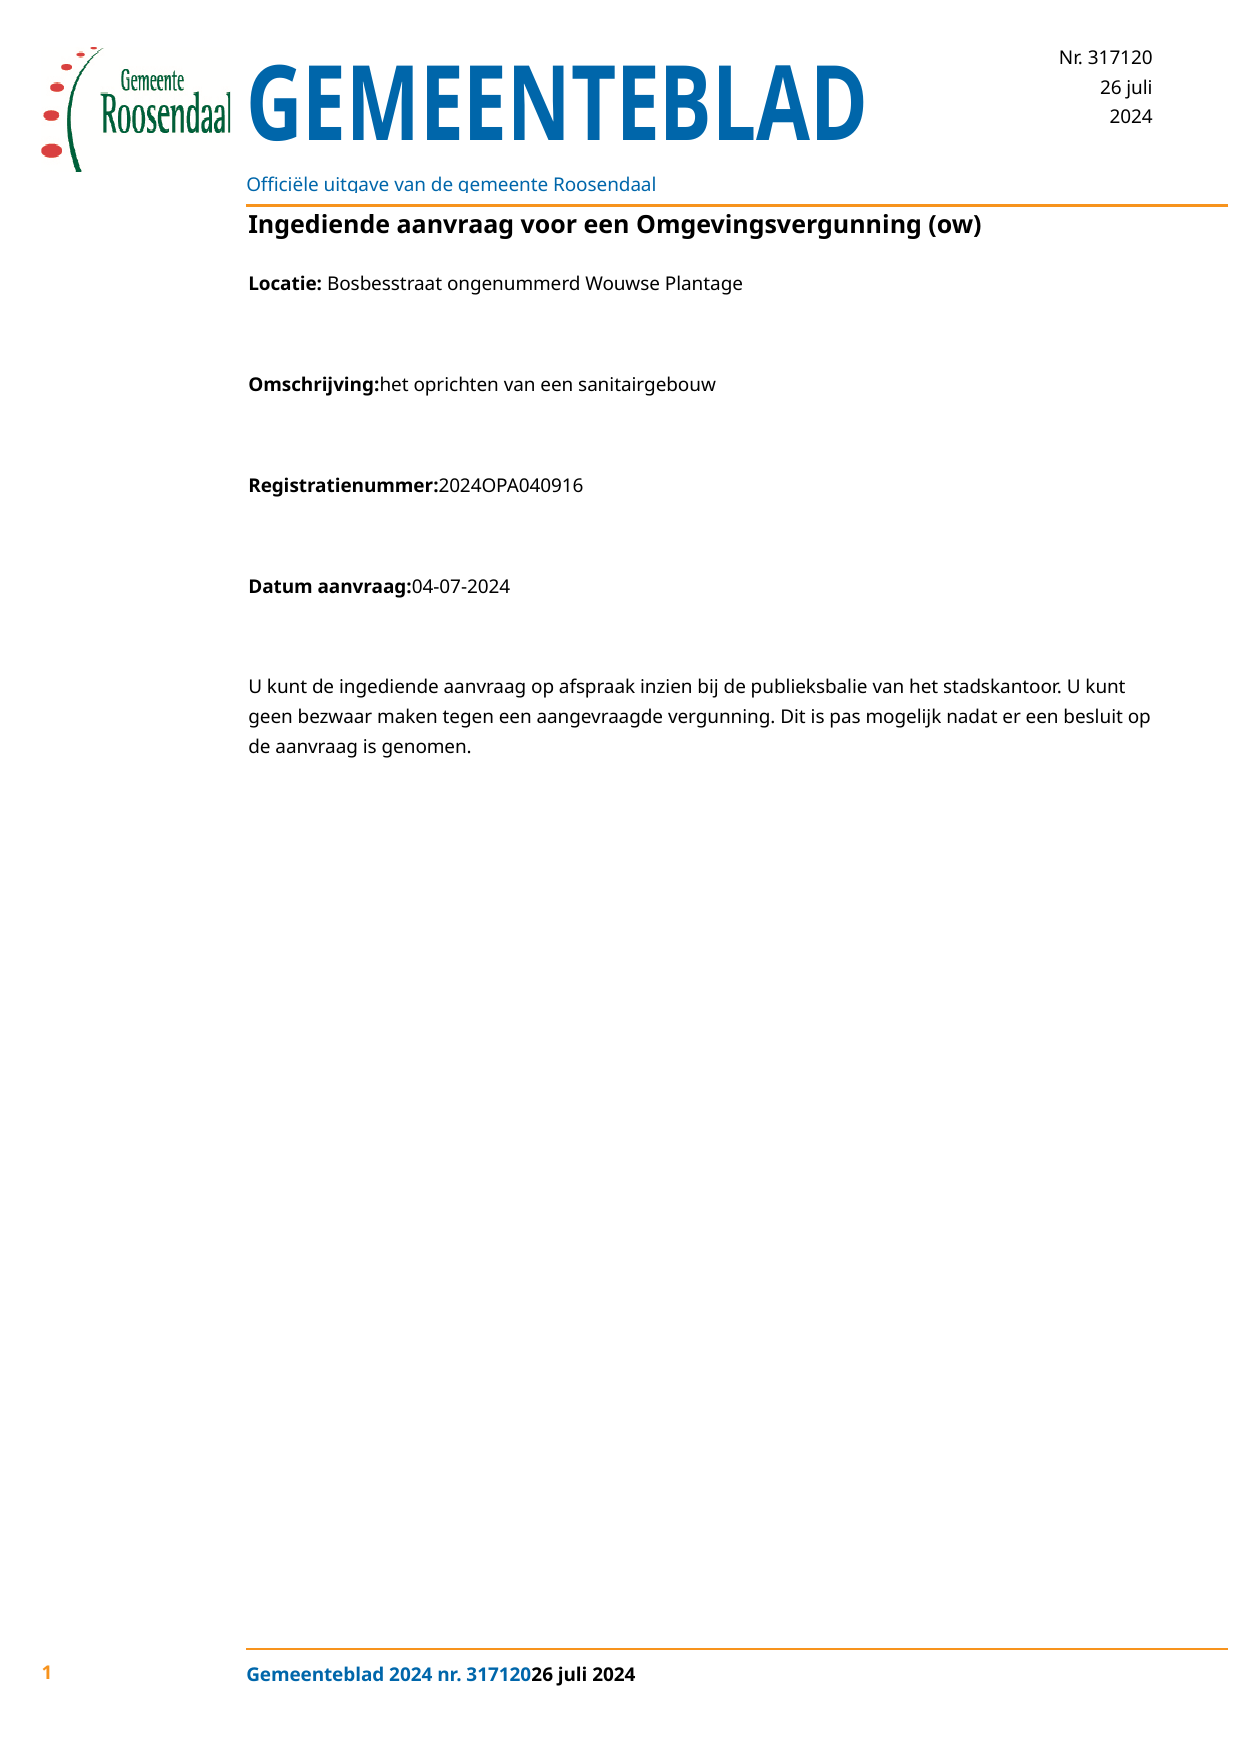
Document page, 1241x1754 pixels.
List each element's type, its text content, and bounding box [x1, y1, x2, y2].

text Locatie: Bosbesstraat ongenummerd Wouwse Plantage [248, 270, 1152, 296]
text Datum aanvraag:04-07-2024 [248, 573, 1152, 598]
text Omschrijving:het oprichten van een sanitairgebouw [248, 371, 1152, 397]
text Registratienummer:2024OPA040916 [248, 472, 1152, 498]
text U kunt de ingediende aanvraag op afspraak inzien bij de publieksbalie van het stadskantoor. U kunt geen bezwaar maken tegen een aangevraagde vergunning. Dit is pas mogelijk nadat er een besluit op de aanvraag is genomen. [248, 674, 1152, 758]
text Ingediende aanvraag voor een Omgevingsvergunning (ow) [248, 207, 1152, 241]
picture [41, 47, 231, 172]
